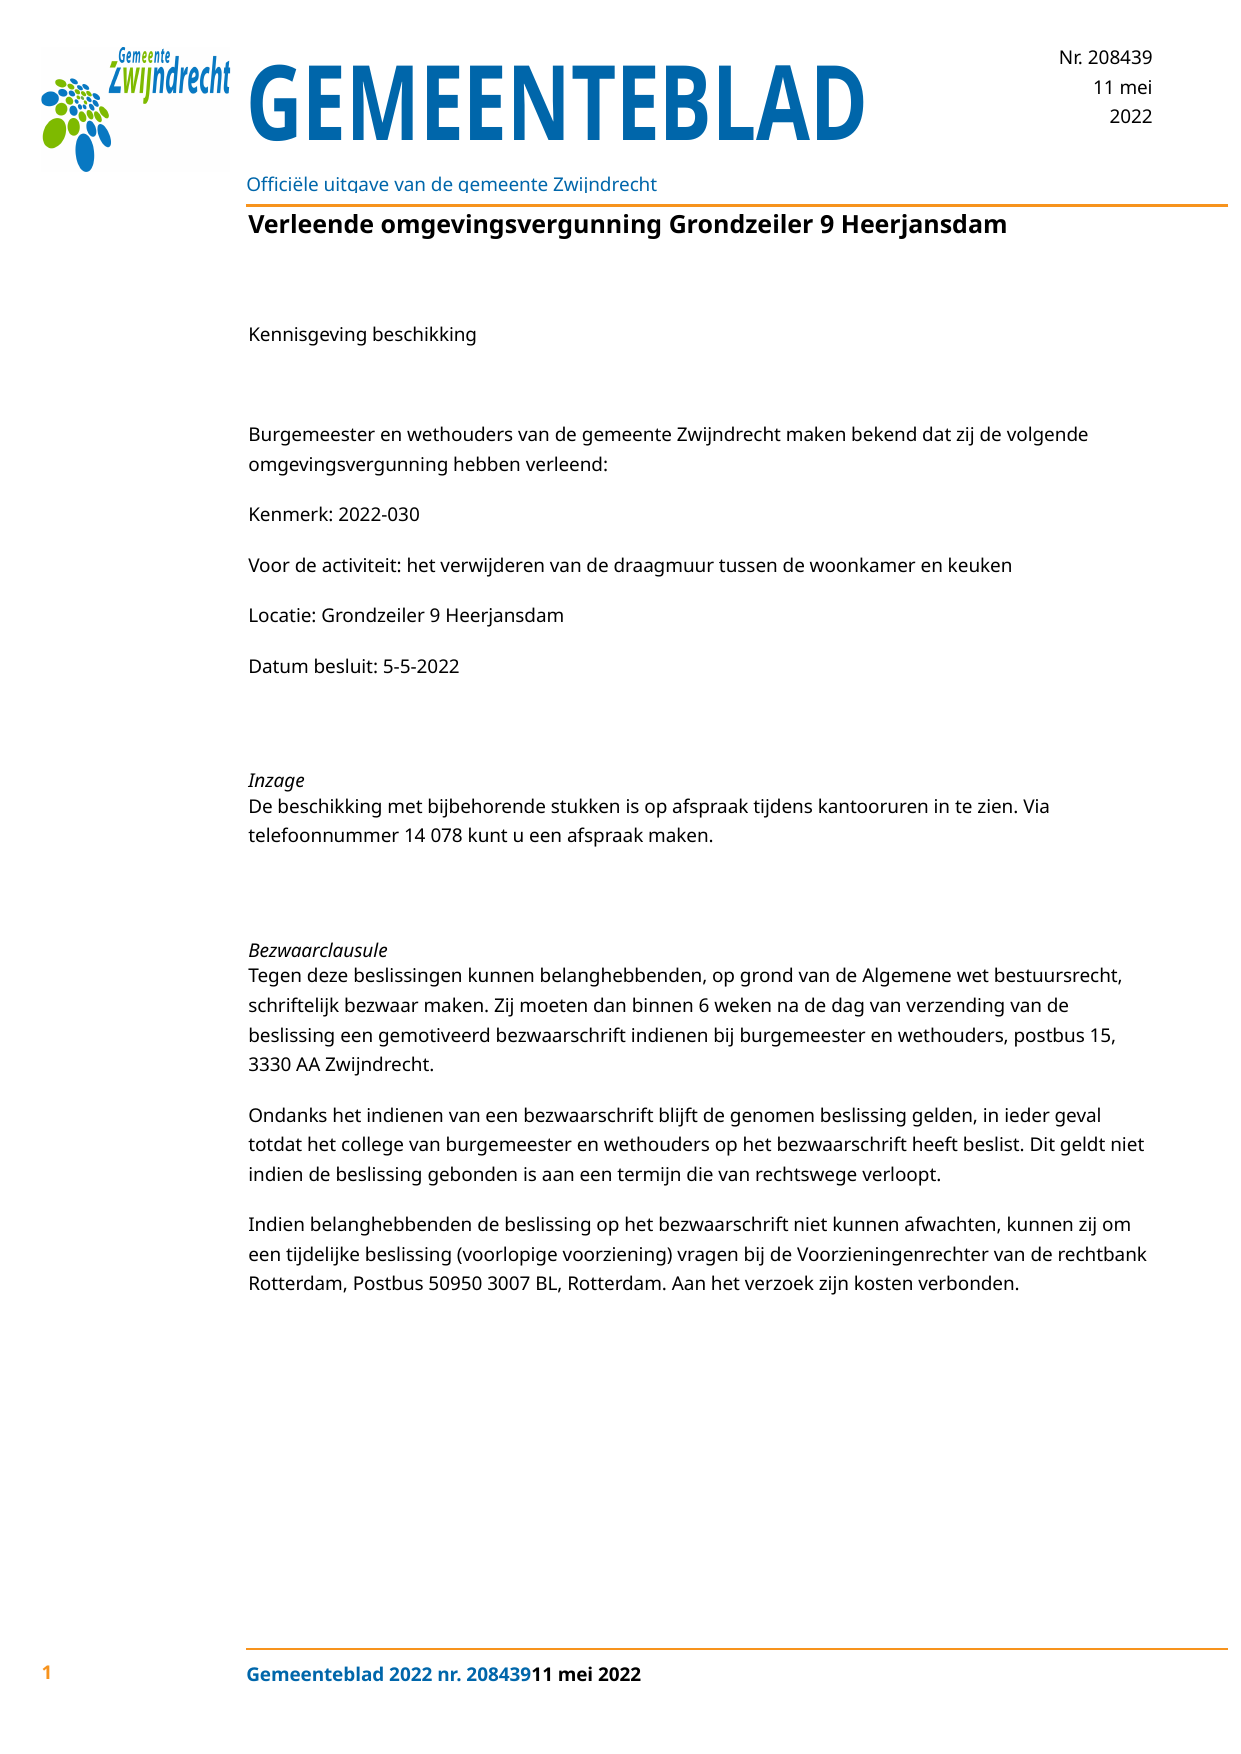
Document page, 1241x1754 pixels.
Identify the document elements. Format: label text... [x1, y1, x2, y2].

text Voor de activiteit: het verwijderen van de draagmuur tussen de woonkamer en keuken [248, 552, 1152, 578]
text Datum besluit: 5-5-2022 [248, 653, 1152, 678]
text Ondanks het indienen van een bezwaarschrift blijft de genomen beslissing gelden, in ieder geval totdat het college van burgemeester en wethouders op het bezwaarschrift heeft beslist. Dit geldt niet indien de beslissing gebonden is aan een termijn die van rechtswege verloopt. [248, 1102, 1152, 1187]
text De beschikking met bijbehorende stukken is op afspraak tijdens kantooruren in te zien. Via telefoonnummer 14 078 kunt u een afspraak maken. [248, 793, 1152, 848]
picture [41, 47, 231, 172]
text Tegen deze beslissingen kunnen belanghebbenden, op grond van de Algemene wet bestuursrecht, schriftelijk bezwaar maken. Zij moeten dan binnen 6 weken na de dag van verzending van de beslissing een gemotiveerd bezwaarschrift indienen bij burgemeester en wethouders, postbus 15, 3330 AA Zwijndrecht. [248, 963, 1152, 1077]
text Locatie: Grondzeiler 9 Heerjansdam [248, 602, 1152, 628]
text Kenmerk: 2022-030 [248, 502, 1152, 527]
text Verleende omgevingsvergunning Grondzeiler 9 Heerjansdam [248, 207, 1152, 241]
text Bezwaarclausule [248, 937, 1152, 963]
text Kennisgeving beschikking [248, 321, 1152, 346]
text Inzage [248, 767, 1152, 793]
text Burgemeester en wethouders van de gemeente Zwijndrecht maken bekend dat zij de volgende omgevingsvergunning hebben verleend: [248, 422, 1152, 477]
text Indien belanghebbenden de beslissing op het bezwaarschrift niet kunnen afwachten, kunnen zij om een tijdelijke beslissing (voorlopige voorziening) vragen bij de Voorzieningenrechter van de rechtbank Rotterdam, Postbus 50950 3007 BL, Rotterdam. Aan het verzoek zijn kosten verbonden. [248, 1211, 1152, 1296]
